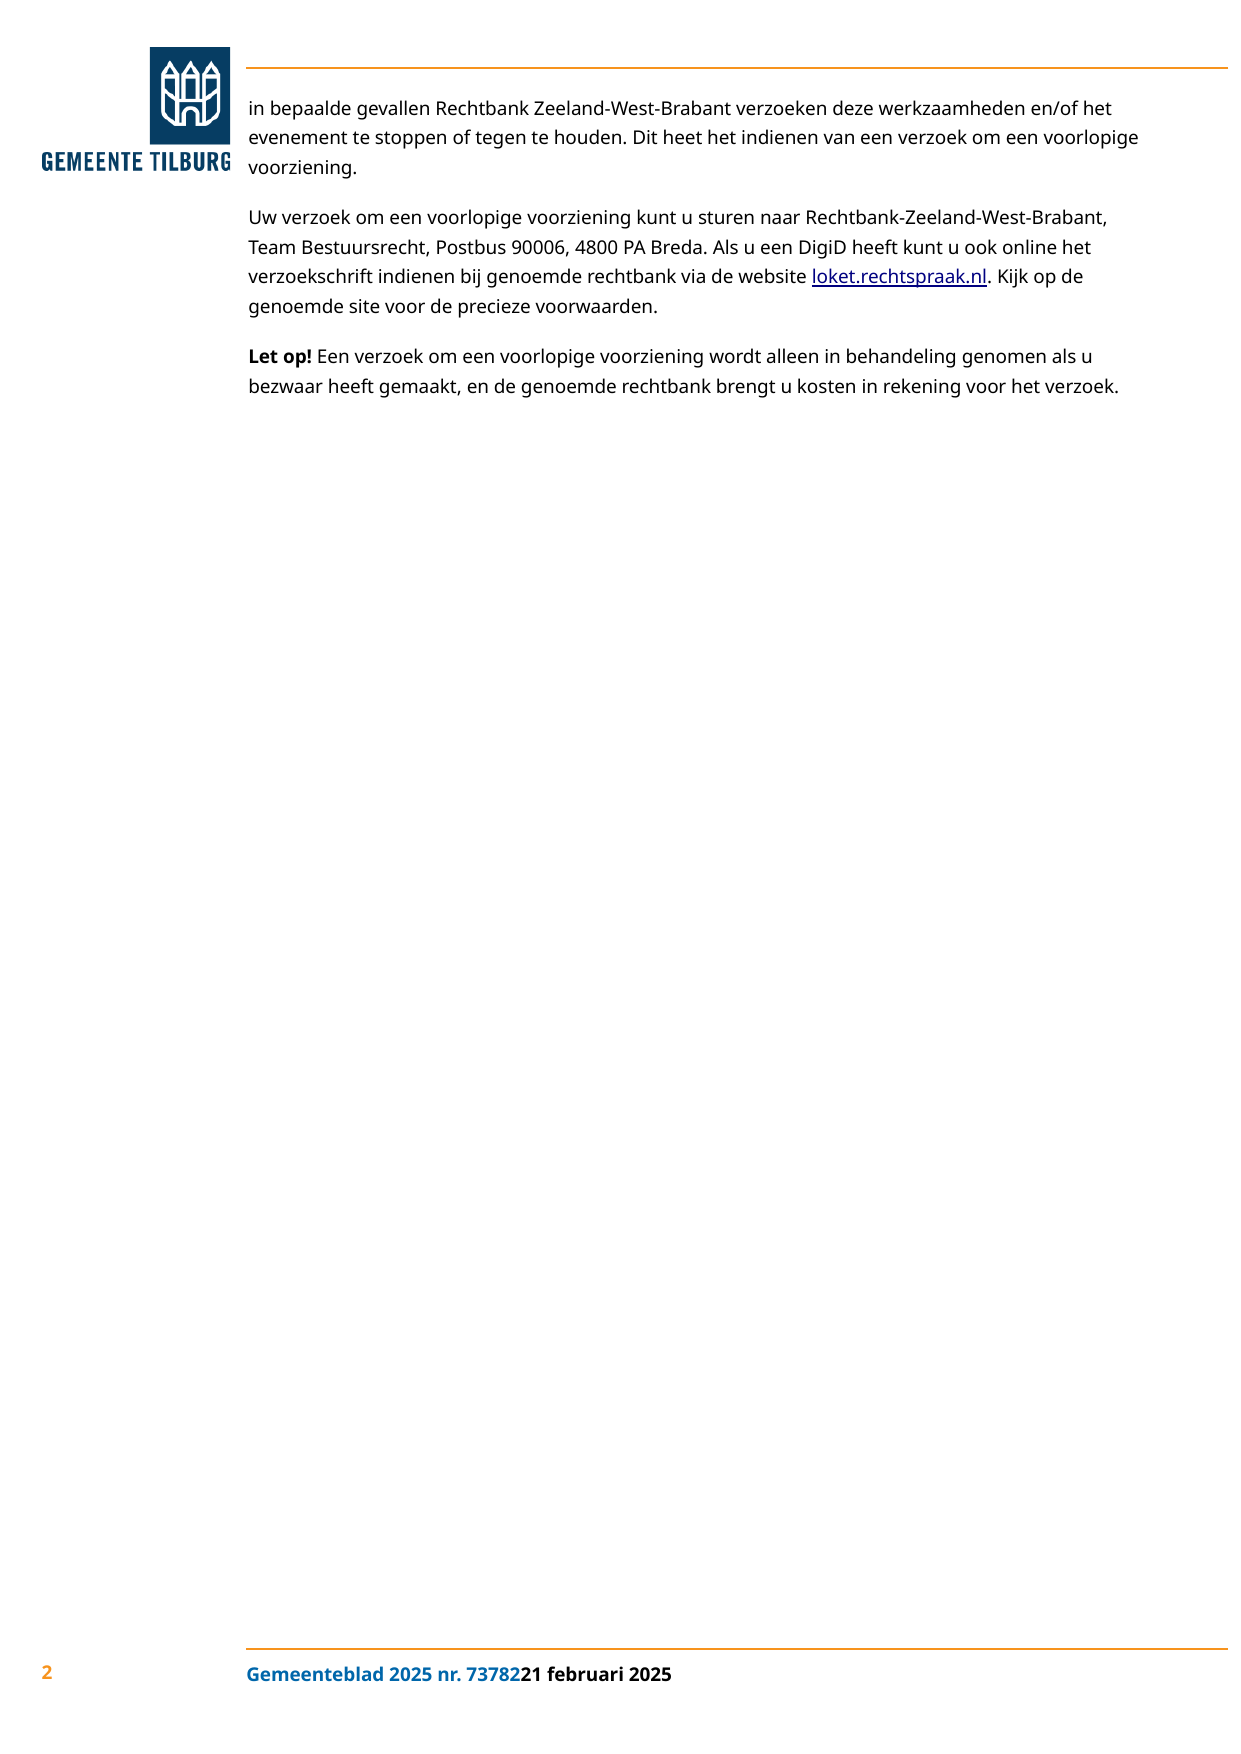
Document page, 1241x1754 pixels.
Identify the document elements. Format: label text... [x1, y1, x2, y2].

picture [41, 47, 231, 172]
text Let op! Een verzoek om een voorlopige voorziening wordt alleen in behandeling genomen als u bezwaar heeft gemaakt, en de genoemde rechtbank brengt u kosten in rekening voor het verzoek. [248, 343, 1152, 399]
text in bepaalde gevallen Rechtbank Zeeland-West-Brabant verzoeken deze werkzaamheden en/of het evenement te stoppen of tegen te houden. Dit heet het indienen van een verzoek om een voorlopige voorziening. [248, 95, 1152, 180]
text Uw verzoek om een voorlopige voorziening kunt u sturen naar Rechtbank-Zeeland-West-Brabant, Team Bestuursrecht, Postbus 90006, 4800 PA Breda. Als u een DigiD heeft kunt u ook online het verzoekschrift indienen bij genoemde rechtbank via de website loket.rechtspraak.nl. Kijk op de genoemde site voor de precieze voorwaarden. [248, 204, 1152, 319]
